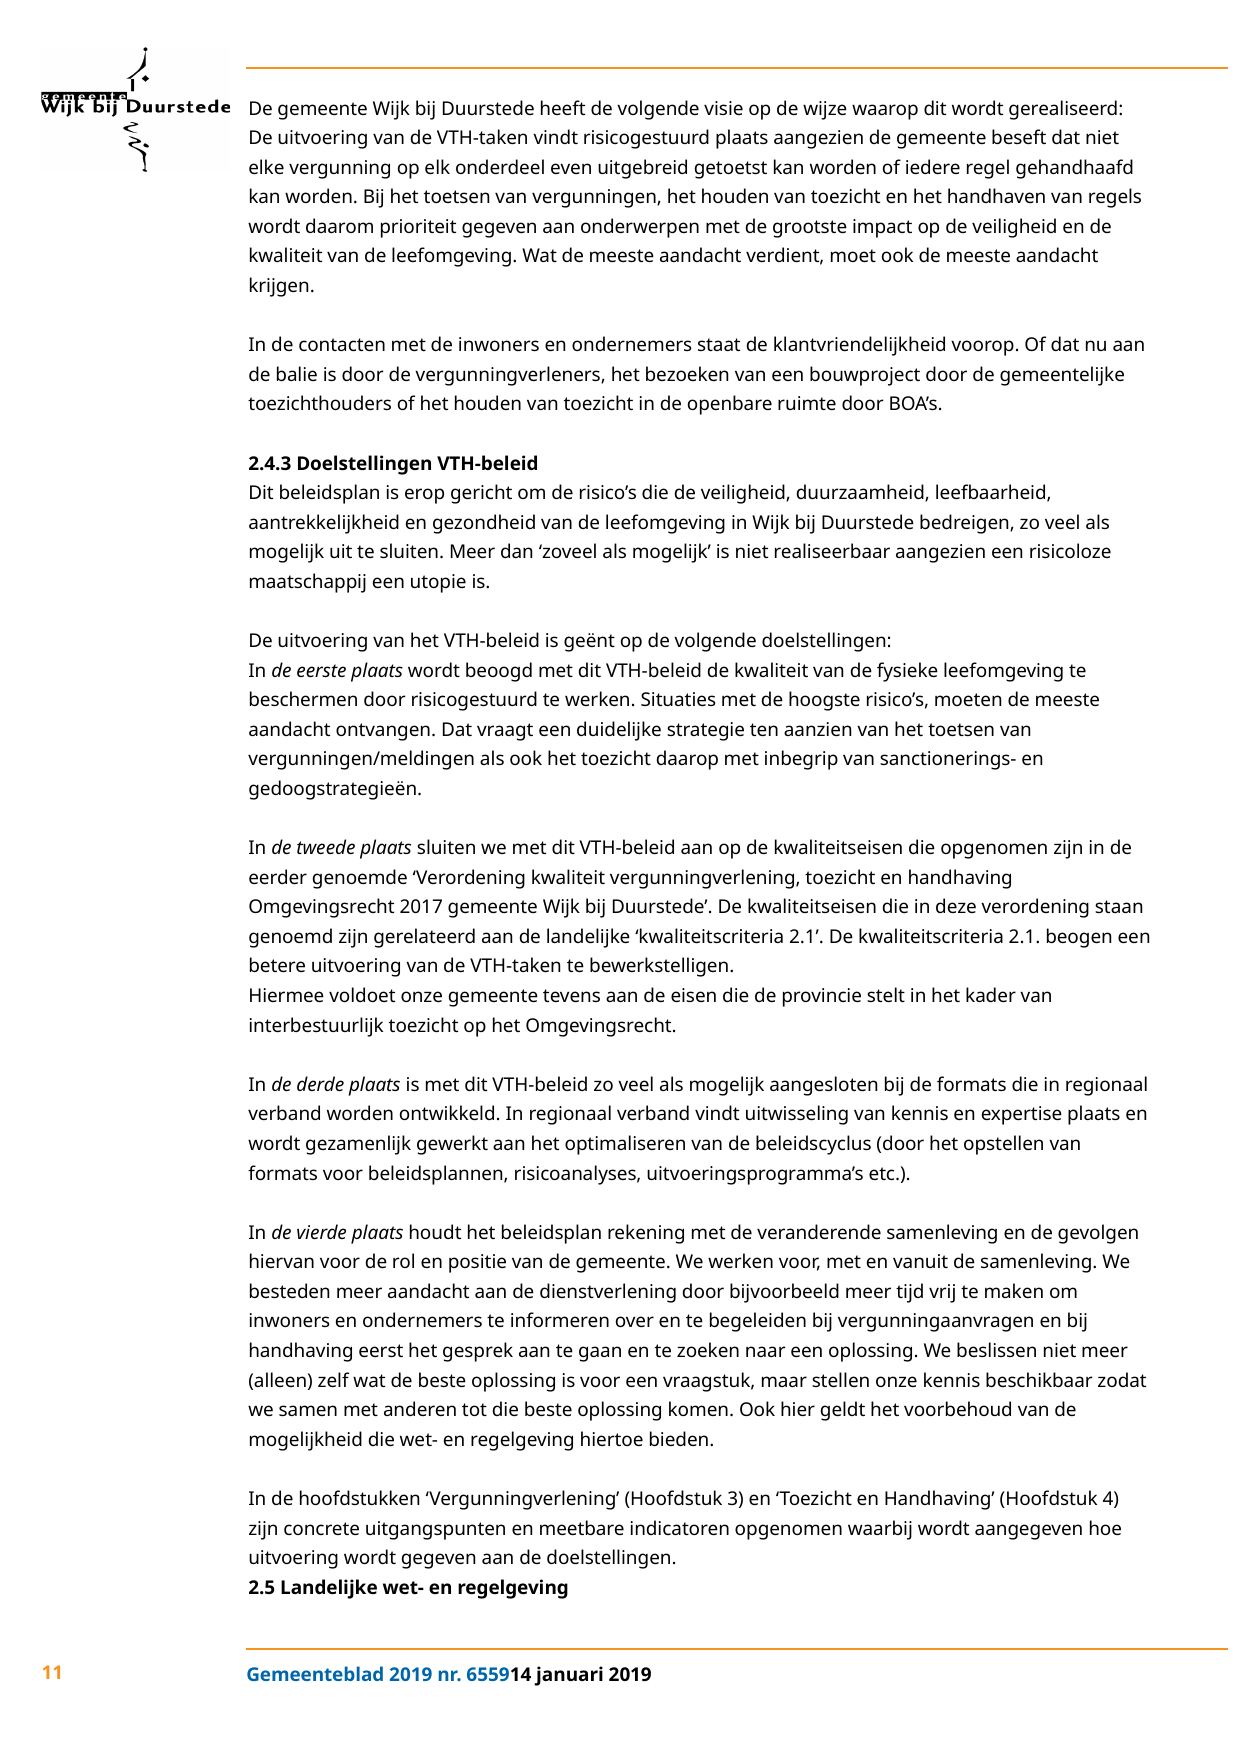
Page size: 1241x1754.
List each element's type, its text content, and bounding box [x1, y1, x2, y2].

picture [41, 47, 231, 172]
text In de vierde plaats houdt het beleidsplan rekening met de veranderende samenleving en de gevolgen hiervan voor de rol en positie van de gemeente. We werken voor, met en vanuit de samenleving. We besteden meer aandacht aan de dienstverlening door bijvoorbeeld meer tijd vrij te maken om inwoners en ondernemers te informeren over en te begeleiden bij vergunningaanvragen en bij handhaving eerst het gesprek aan te gaan en te zoeken naar een oplossing. We beslissen niet meer (alleen) zelf wat de beste oplossing is voor een vraagstuk, maar stellen onze kennis beschikbaar zodat we samen met anderen tot die beste oplossing komen. Ook hier geldt het voorbehoud van de mogelijkheid die wet- en regelgeving hiertoe bieden. [248, 1219, 1152, 1452]
text In de eerste plaats wordt beoogd met dit VTH-beleid de kwaliteit van de fysieke leefomgeving te beschermen door risicogestuurd te werken. Situaties met de hoogste risico’s, moeten de meeste aandacht ontvangen. Dat vraagt een duidelijke strategie ten aanzien van het toetsen van vergunningen/meldingen als ook het toezicht daarop met inbegrip van sanctionerings- en gedoogstrategieën. [248, 657, 1152, 801]
text In de tweede plaats sluiten we met dit VTH-beleid aan op de kwaliteitseisen die opgenomen zijn in de eerder genoemde ‘Verordening kwaliteit vergunningverlening, toezicht en handhaving Omgevingsrecht 2017 gemeente Wijk bij Duurstede’. De kwaliteitseisen die in deze verordening staan genoemd zijn gerelateerd aan de landelijke ‘kwaliteitscriteria 2.1’. De kwaliteitscriteria 2.1. beogen een betere uitvoering van de VTH-taken te bewerkstelligen. [248, 834, 1152, 978]
text In de hoofdstukken ‘Vergunningverlening’ (Hoofdstuk 3) en ‘Toezicht en Handhaving’ (Hoofdstuk 4) zijn concrete uitgangspunten en meetbare indicatoren opgenomen waarbij wordt aangegeven hoe uitvoering wordt gegeven aan de doelstellingen. [248, 1485, 1152, 1570]
text Hiermee voldoet onze gemeente tevens aan de eisen die de provincie stelt in het kader van interbestuurlijk toezicht op het Omgevingsrecht. [248, 982, 1152, 1038]
text Dit beleidsplan is erop gericht om de risico’s die de veiligheid, duurzaamheid, leefbaarheid, aantrekkelijkheid en gezondheid van de leefomgeving in Wijk bij Duurstede bedreigen, zo veel als mogelijk uit te sluiten. Meer dan ‘zoveel als mogelijk’ is niet realiseerbaar aangezien een risicoloze maatschappij een utopie is. [248, 479, 1152, 594]
text De uitvoering van de VTH-taken vindt risicogestuurd plaats aangezien de gemeente beseft dat niet elke vergunning op elk onderdeel even uitgebreid getoetst kan worden of iedere regel gehandhaafd kan worden. Bij het toetsen van vergunningen, het houden van toezicht en het handhaven van regels wordt daarom prioriteit gegeven aan onderwerpen met de grootste impact op de veiligheid en de kwaliteit van de leefomgeving. Wat de meeste aandacht verdient, moet ook de meeste aandacht krijgen. [248, 124, 1152, 298]
text De gemeente Wijk bij Duurstede heeft de volgende visie op de wijze waarop dit wordt gerealiseerd: [248, 95, 1152, 121]
text In de contacten met de inwoners en ondernemers staat de klantvriendelijkheid voorop. Of dat nu aan de balie is door de vergunningverleners, het bezoeken van een bouwproject door de gemeentelijke toezichthouders of het houden van toezicht in de openbare ruimte door BOA’s. [248, 331, 1152, 416]
text 2.4.3 Doelstellingen VTH-beleid [248, 450, 1152, 476]
text In de derde plaats is met dit VTH-beleid zo veel als mogelijk aangesloten bij de formats die in regionaal verband worden ontwikkeld. In regionaal verband vindt uitwisseling van kennis en expertise plaats en wordt gezamenlijk gewerkt aan het optimaliseren van de beleidscyclus (door het opstellen van formats voor beleidsplannen, risicoanalyses, uitvoeringsprogramma’s etc.). [248, 1071, 1152, 1186]
text De uitvoering van het VTH-beleid is geënt op de volgende doelstellingen: [248, 627, 1152, 653]
text 2.5 Landelijke wet- en regelgeving [248, 1574, 1152, 1600]
